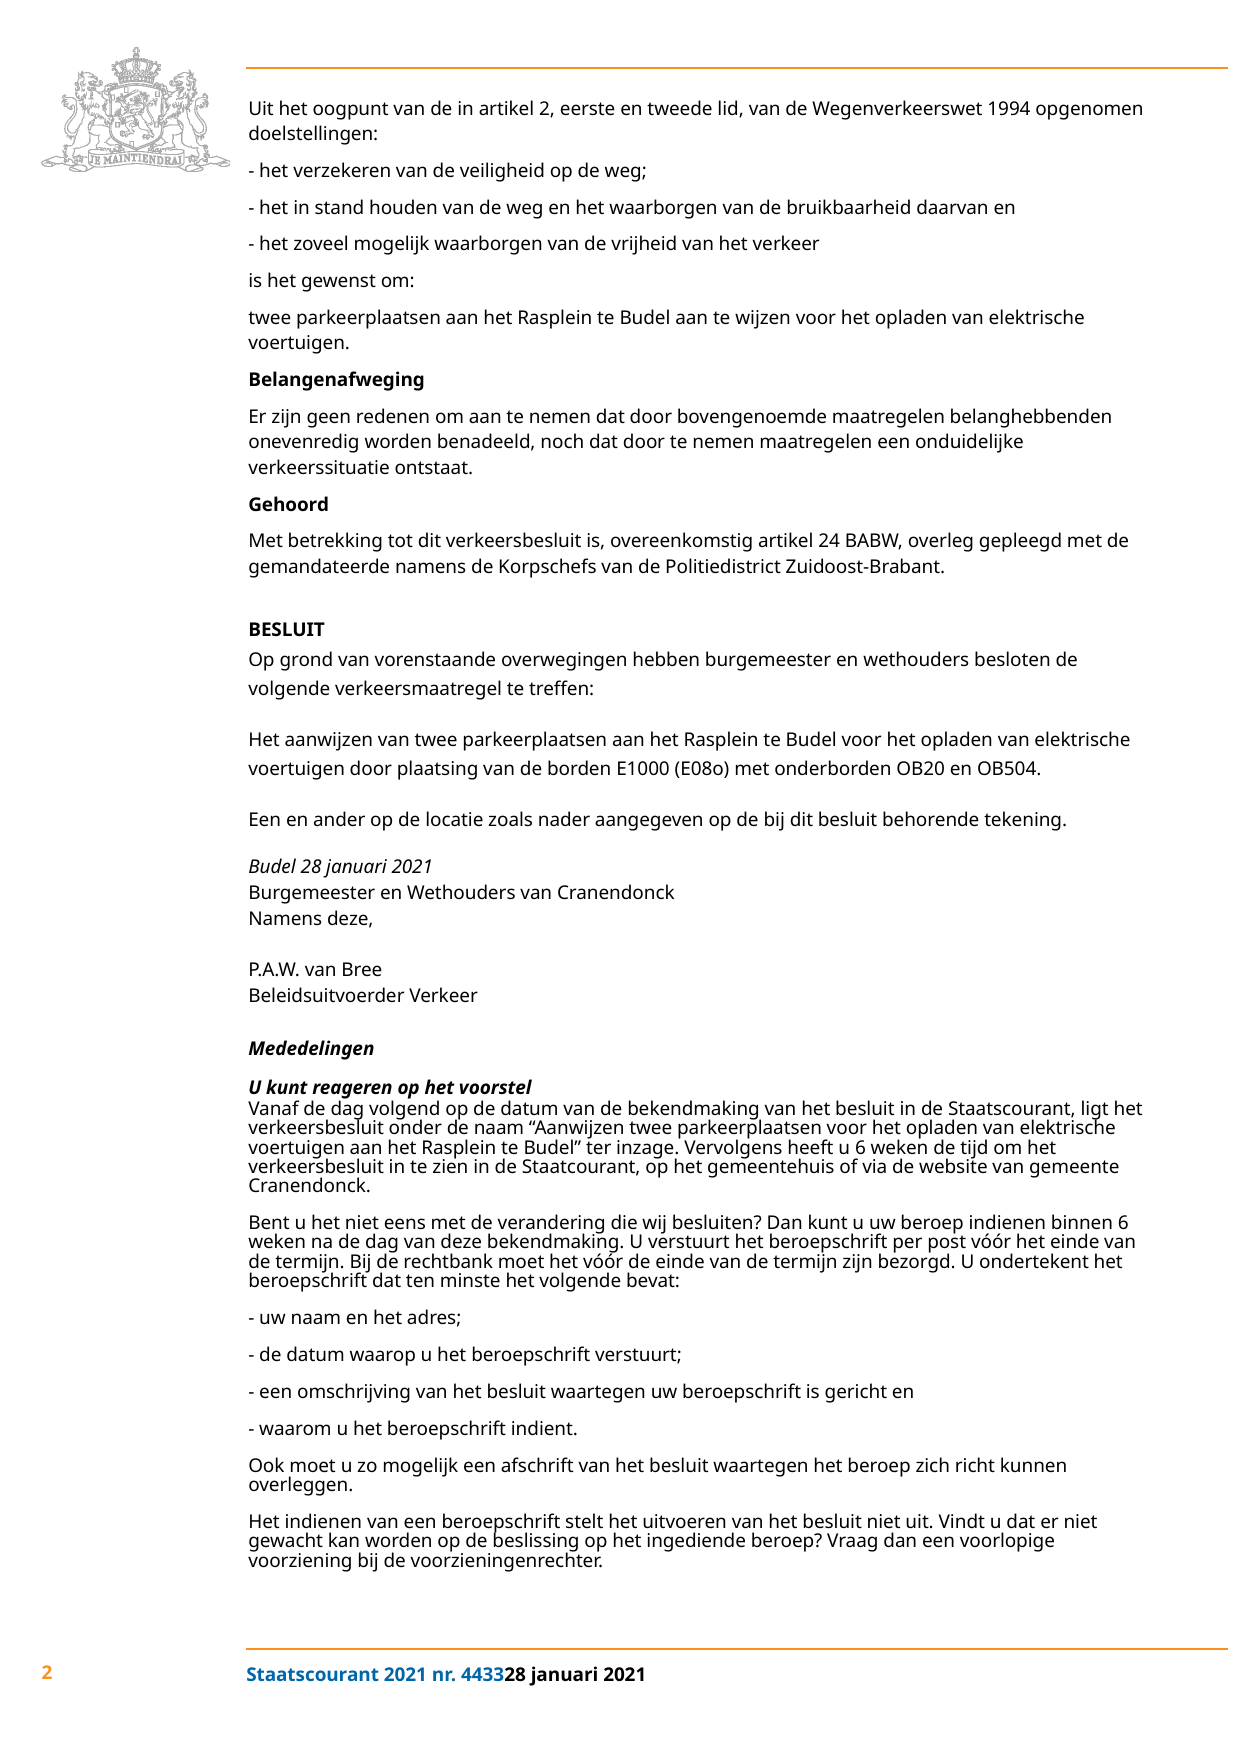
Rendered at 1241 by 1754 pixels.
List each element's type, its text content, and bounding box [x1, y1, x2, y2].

text Budel 28 januari 2021 [248, 853, 1152, 879]
text - de datum waarop u het beroepschrift verstuurt; [248, 1346, 1152, 1365]
text Het aanwijzen van twee parkeerplaatsen aan het Rasplein te Budel voor het opladen van elektrische voertuigen door plaatsing van de borden E1000 (E08o) met onderborden OB20 en OB504. [248, 726, 1152, 781]
text - het verzekeren van de veiligheid op de weg; [248, 157, 1152, 183]
text Belangenafweging [248, 366, 1152, 392]
text Ook moet u zo mogelijk een afschrift van het besluit waartegen het beroep zich richt kunnen overleggen. [248, 1457, 1152, 1495]
text Mededelingen [248, 1035, 1152, 1061]
text Bent u het niet eens met de verandering die wij besluiten? Dan kunt u uw beroep indienen binnen 6 weken na de dag van deze bekendmaking. U verstuurt het beroepschrift per post vóór het einde van de termijn. Bij de rechtbank moet het vóór de einde van de termijn zijn bezorgd. U ondertekent het beroepschrift dat ten minste het volgende bevat: [248, 1214, 1152, 1291]
text - uw naam en het adres; [248, 1309, 1152, 1328]
text - een omschrijving van het besluit waartegen uw beroepschrift is gericht en [248, 1383, 1152, 1402]
text Er zijn geen redenen om aan te nemen dat door bovengenoemde maatregelen belanghebbenden onevenredig worden benadeeld, noch dat door te nemen maatregelen een onduidelijke verkeerssituatie ontstaat. [248, 403, 1152, 480]
text P.A.W. van Bree [248, 956, 1152, 982]
text BESLUIT [248, 616, 1152, 642]
text Vanaf de dag volgend op de datum van de bekendmaking van het besluit in de Staatscourant, ligt het verkeersbesluit onder de naam “Aanwijzen twee parkeerplaatsen voor het opladen van elektrische voertuigen aan het Rasplein te Budel” ter inzage. Vervolgens heeft u 6 weken de tijd om het verkeersbesluit in te zien in de Staatcourant, op het gemeentehuis of via de website van gemeente Cranendonck. [248, 1100, 1152, 1196]
text twee parkeerplaatsen aan het Rasplein te Budel aan te wijzen voor het opladen van elektrische voertuigen. [248, 304, 1152, 355]
text is het gewenst om: [248, 267, 1152, 293]
text Met betrekking tot dit verkeersbesluit is, overeenkomstig artikel 24 BABW, overleg gepleegd met de gemandateerde namens de Korpschefs van de Politiedistrict Zuidoost-Brabant. [248, 528, 1152, 579]
text Een en ander op de locatie zoals nader aangegeven op de bij dit besluit behorende tekening. [248, 806, 1152, 831]
text Op grond van vorenstaande overwegingen hebben burgemeester en wethouders besloten de volgende verkeersmaatregel te treffen: [248, 646, 1152, 701]
text Beleidsuitvoerder Verkeer [248, 982, 1152, 1008]
text - waarom u het beroepschrift indient. [248, 1420, 1152, 1439]
text - het in stand houden van de weg en het waarborgen van de bruikbaarheid daarvan en [248, 194, 1152, 219]
text Uit het oogpunt van de in artikel 2, eerste en tweede lid, van de Wegenverkeerswet 1994 opgenomen doelstellingen: [248, 95, 1152, 146]
text Burgemeester en Wethouders van Cranendonck [248, 879, 1152, 905]
text Het indienen van een beroepschrift stelt het uitvoeren van het besluit niet uit. Vindt u dat er niet gewacht kan worden op de beslissing op het ingediende beroep? Vraag dan een voorlopige voorziening bij de voorzieningenrechter. [248, 1513, 1152, 1571]
picture [41, 47, 231, 172]
text Gehoord [248, 491, 1152, 517]
text Namens deze, [248, 905, 1152, 931]
text U kunt reageren op het voorstel [248, 1074, 1152, 1100]
text - het zoveel mogelijk waarborgen van de vrijheid van het verkeer [248, 231, 1152, 256]
